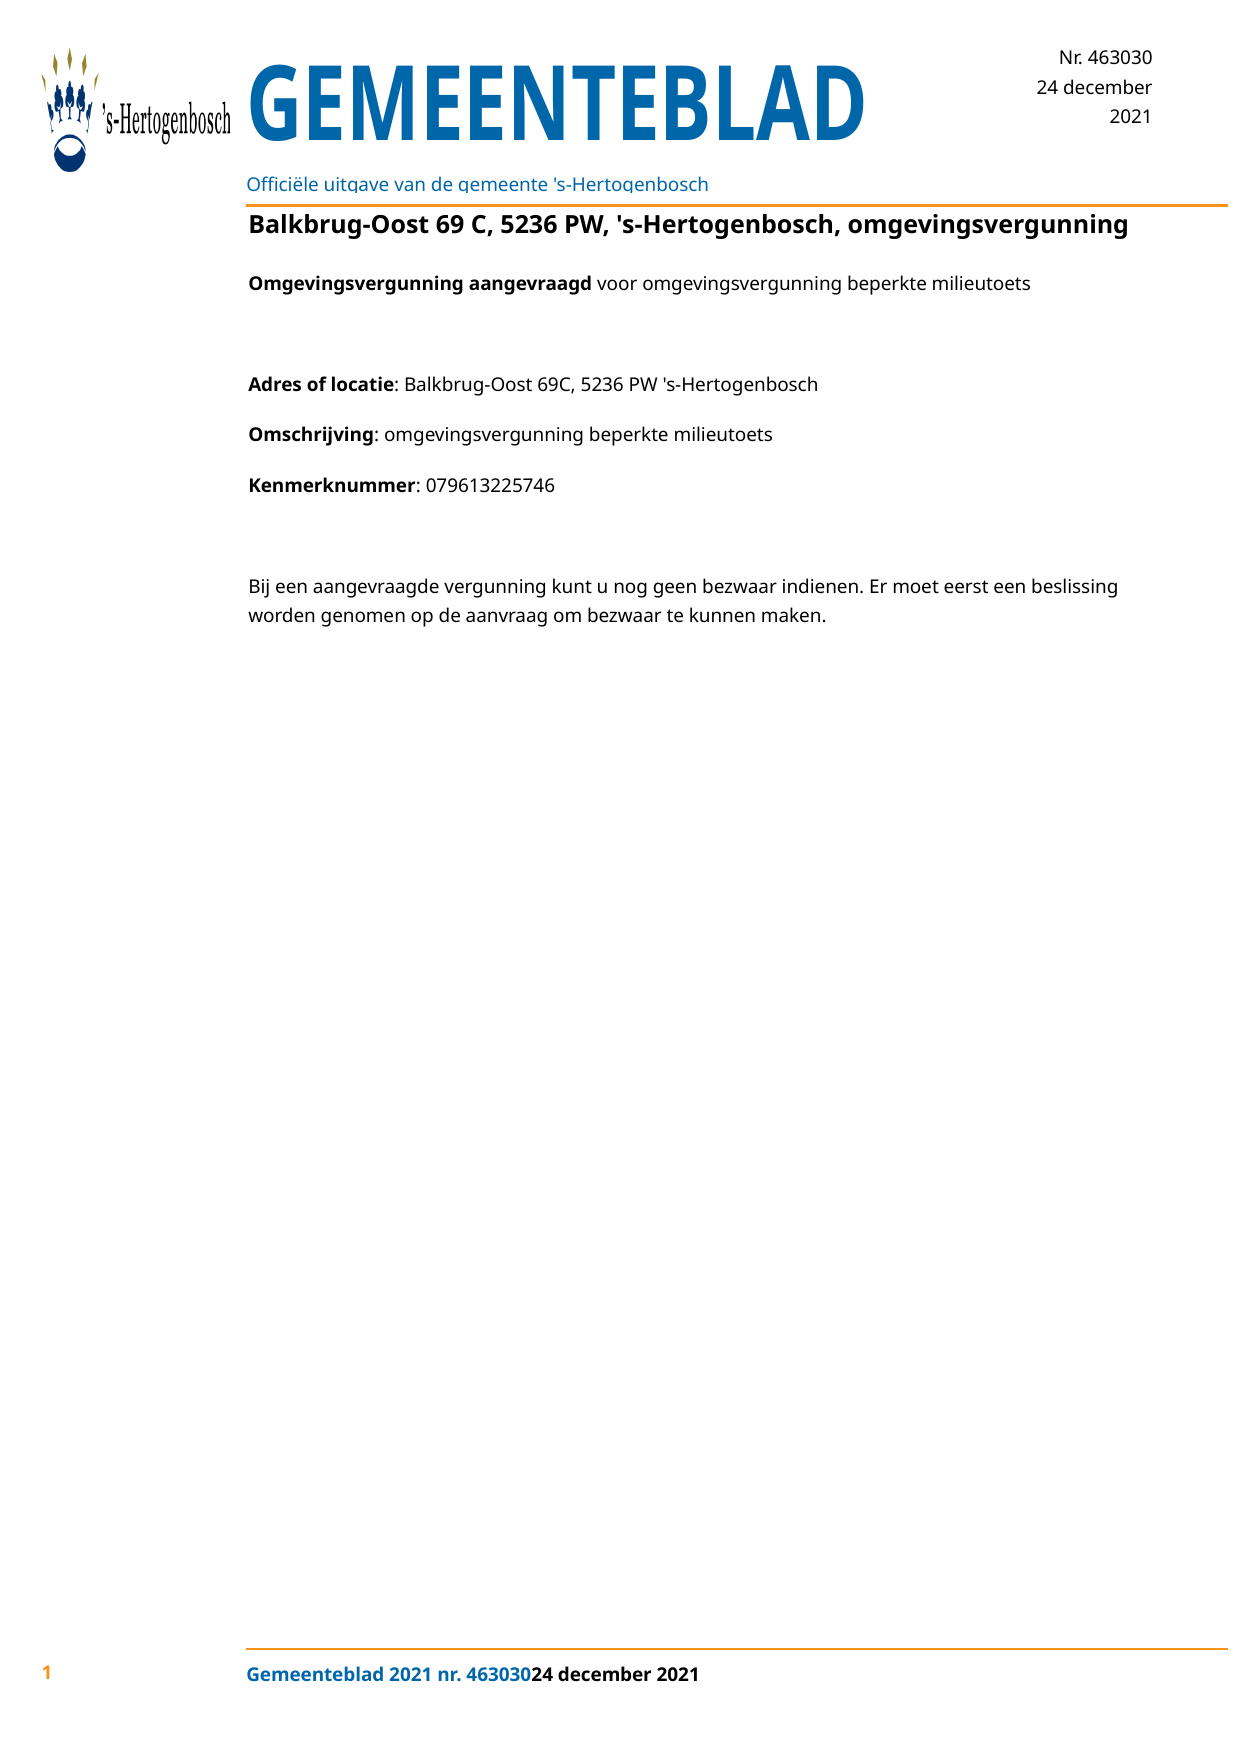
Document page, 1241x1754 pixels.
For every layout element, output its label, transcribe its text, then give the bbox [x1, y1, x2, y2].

text Omschrijving: omgevingsvergunning beperkte milieutoets [248, 422, 1152, 447]
picture [41, 47, 231, 172]
text Omgevingsvergunning aangevraagd voor omgevingsvergunning beperkte milieutoets [248, 270, 1152, 296]
text Balkbrug-Oost 69 C, 5236 PW, 's-Hertogenbosch, omgevingsvergunning [248, 207, 1152, 241]
text Adres of locatie: Balkbrug-Oost 69C, 5236 PW 's-Hertogenbosch [248, 371, 1152, 397]
text Bij een aangevraagde vergunning kunt u nog geen bezwaar indienen. Er moet eerst een beslissing worden genomen op de aanvraag om bezwaar te kunnen maken. [248, 573, 1152, 628]
text Kenmerknummer: 079613225746 [248, 472, 1152, 498]
